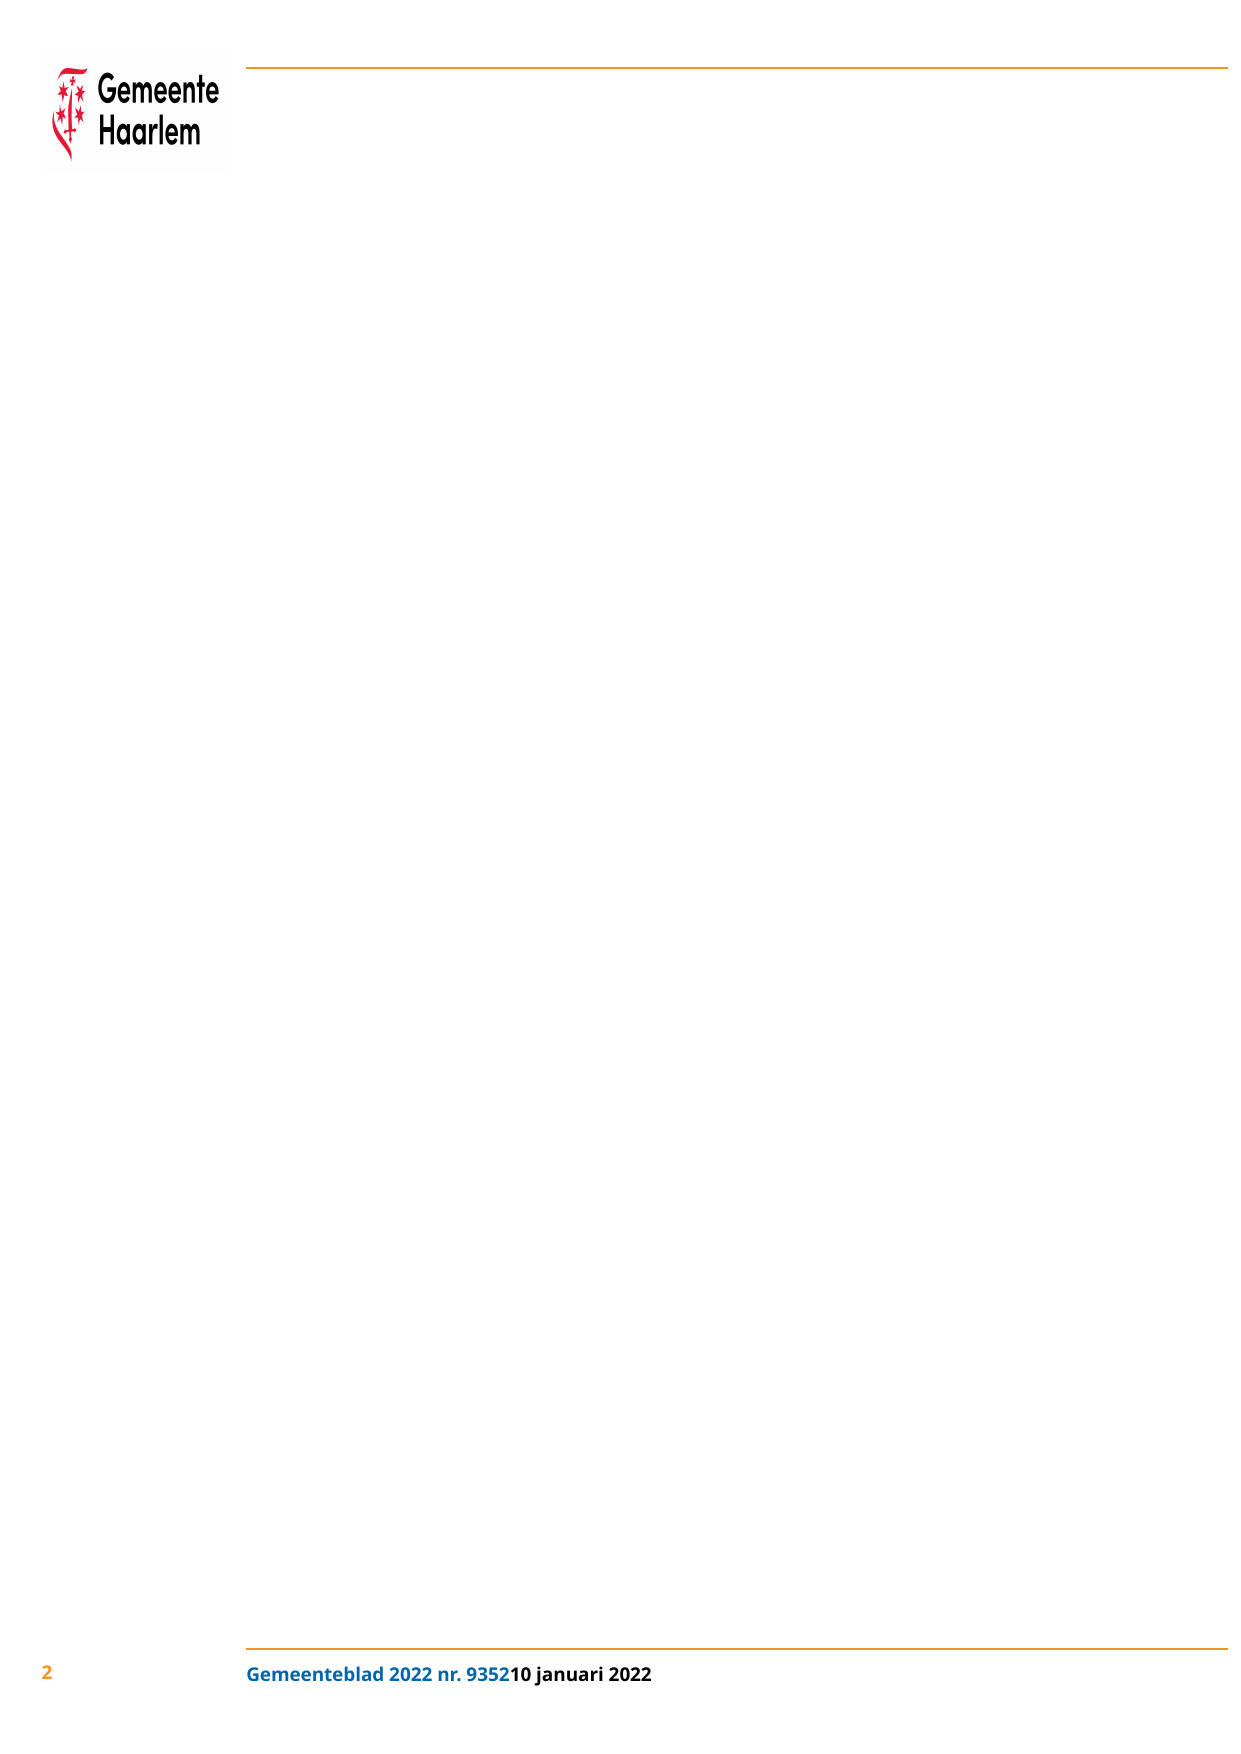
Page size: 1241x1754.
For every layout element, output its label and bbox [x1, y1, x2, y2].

picture [41, 47, 231, 172]
